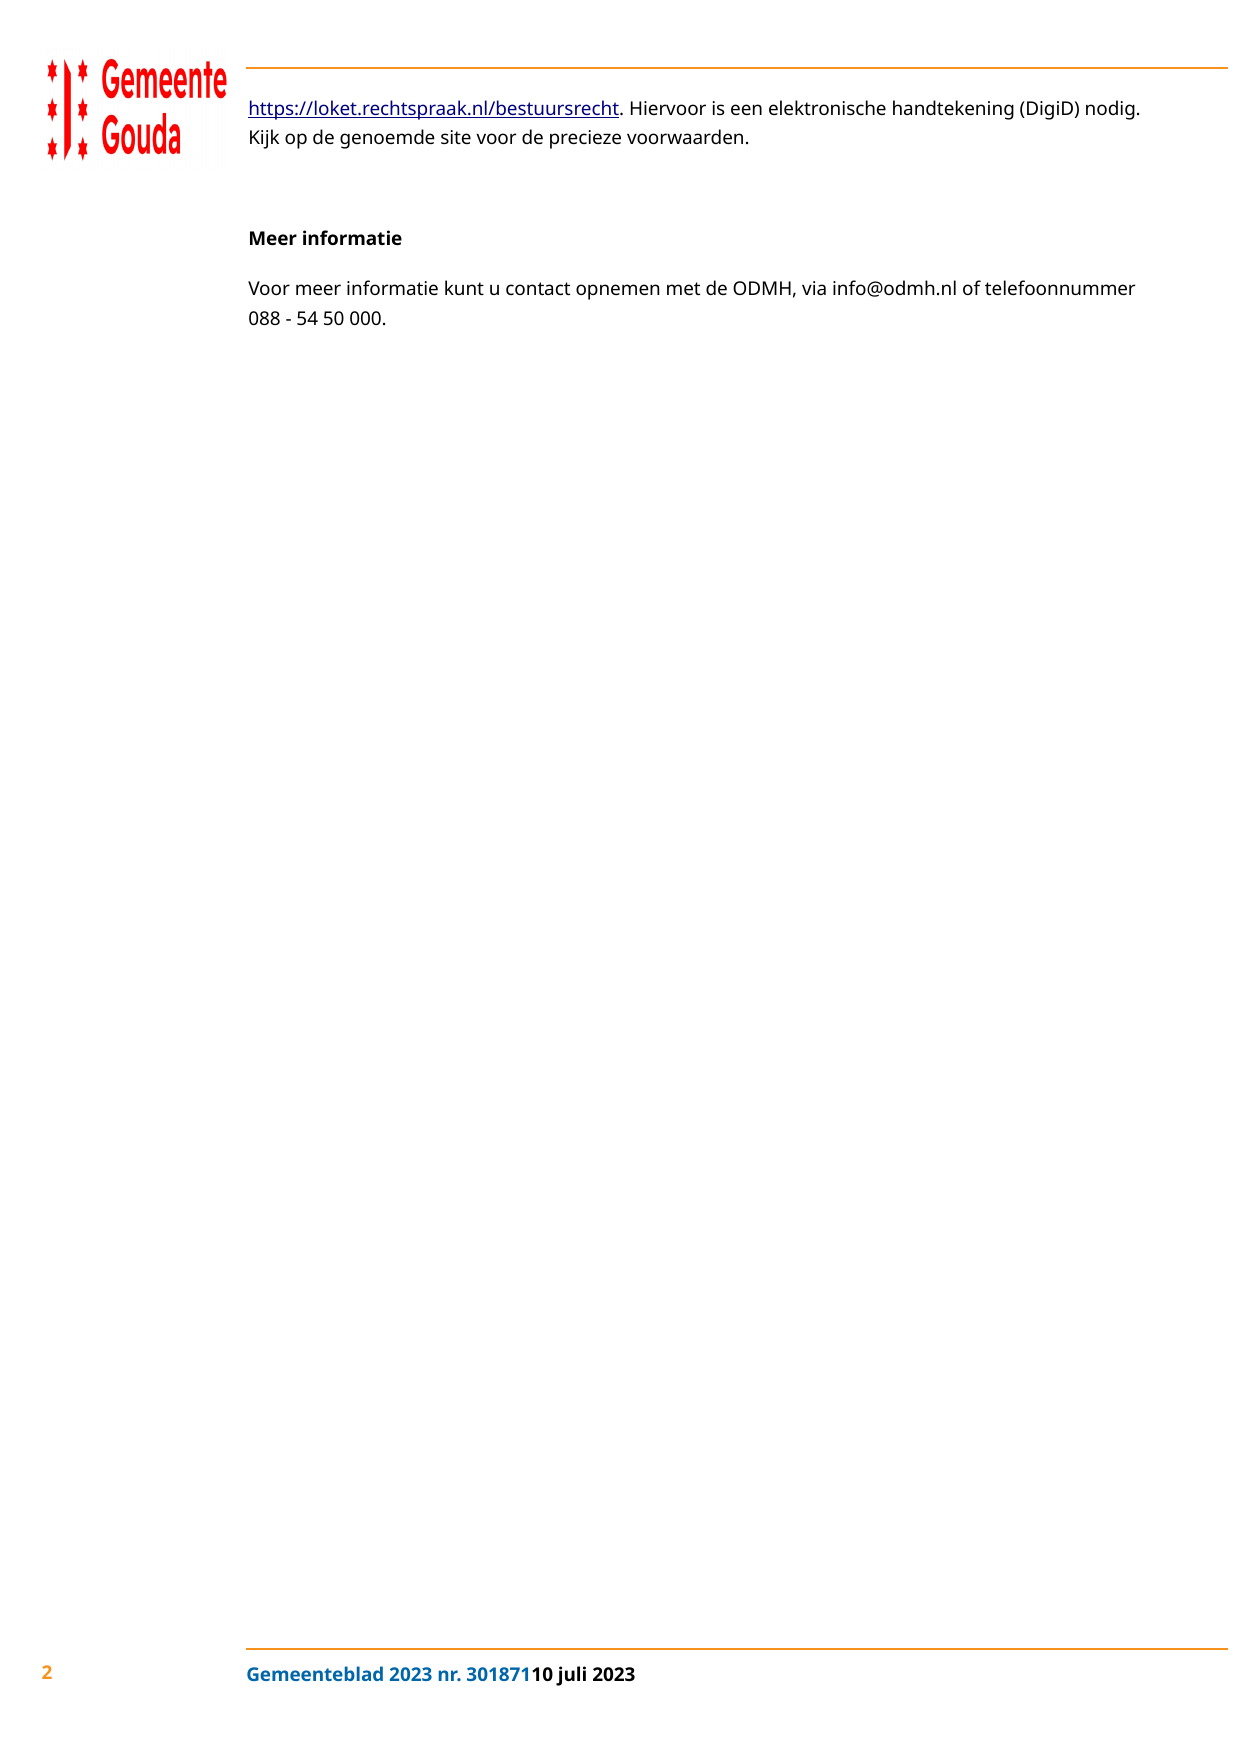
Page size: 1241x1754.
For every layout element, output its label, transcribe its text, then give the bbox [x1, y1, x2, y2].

text Voor meer informatie kunt u contact opnemen met de ODMH, via info@odmh.nl of telefoonnummer 088 - 54 50 000. [248, 276, 1152, 331]
text https://loket.rechtspraak.nl/bestuursrecht. Hiervoor is een elektronische handtekening (DigiD) nodig. Kijk op de genoemde site voor de precieze voorwaarden. [248, 95, 1152, 150]
text Meer informatie [248, 225, 1152, 251]
picture [41, 47, 231, 172]
